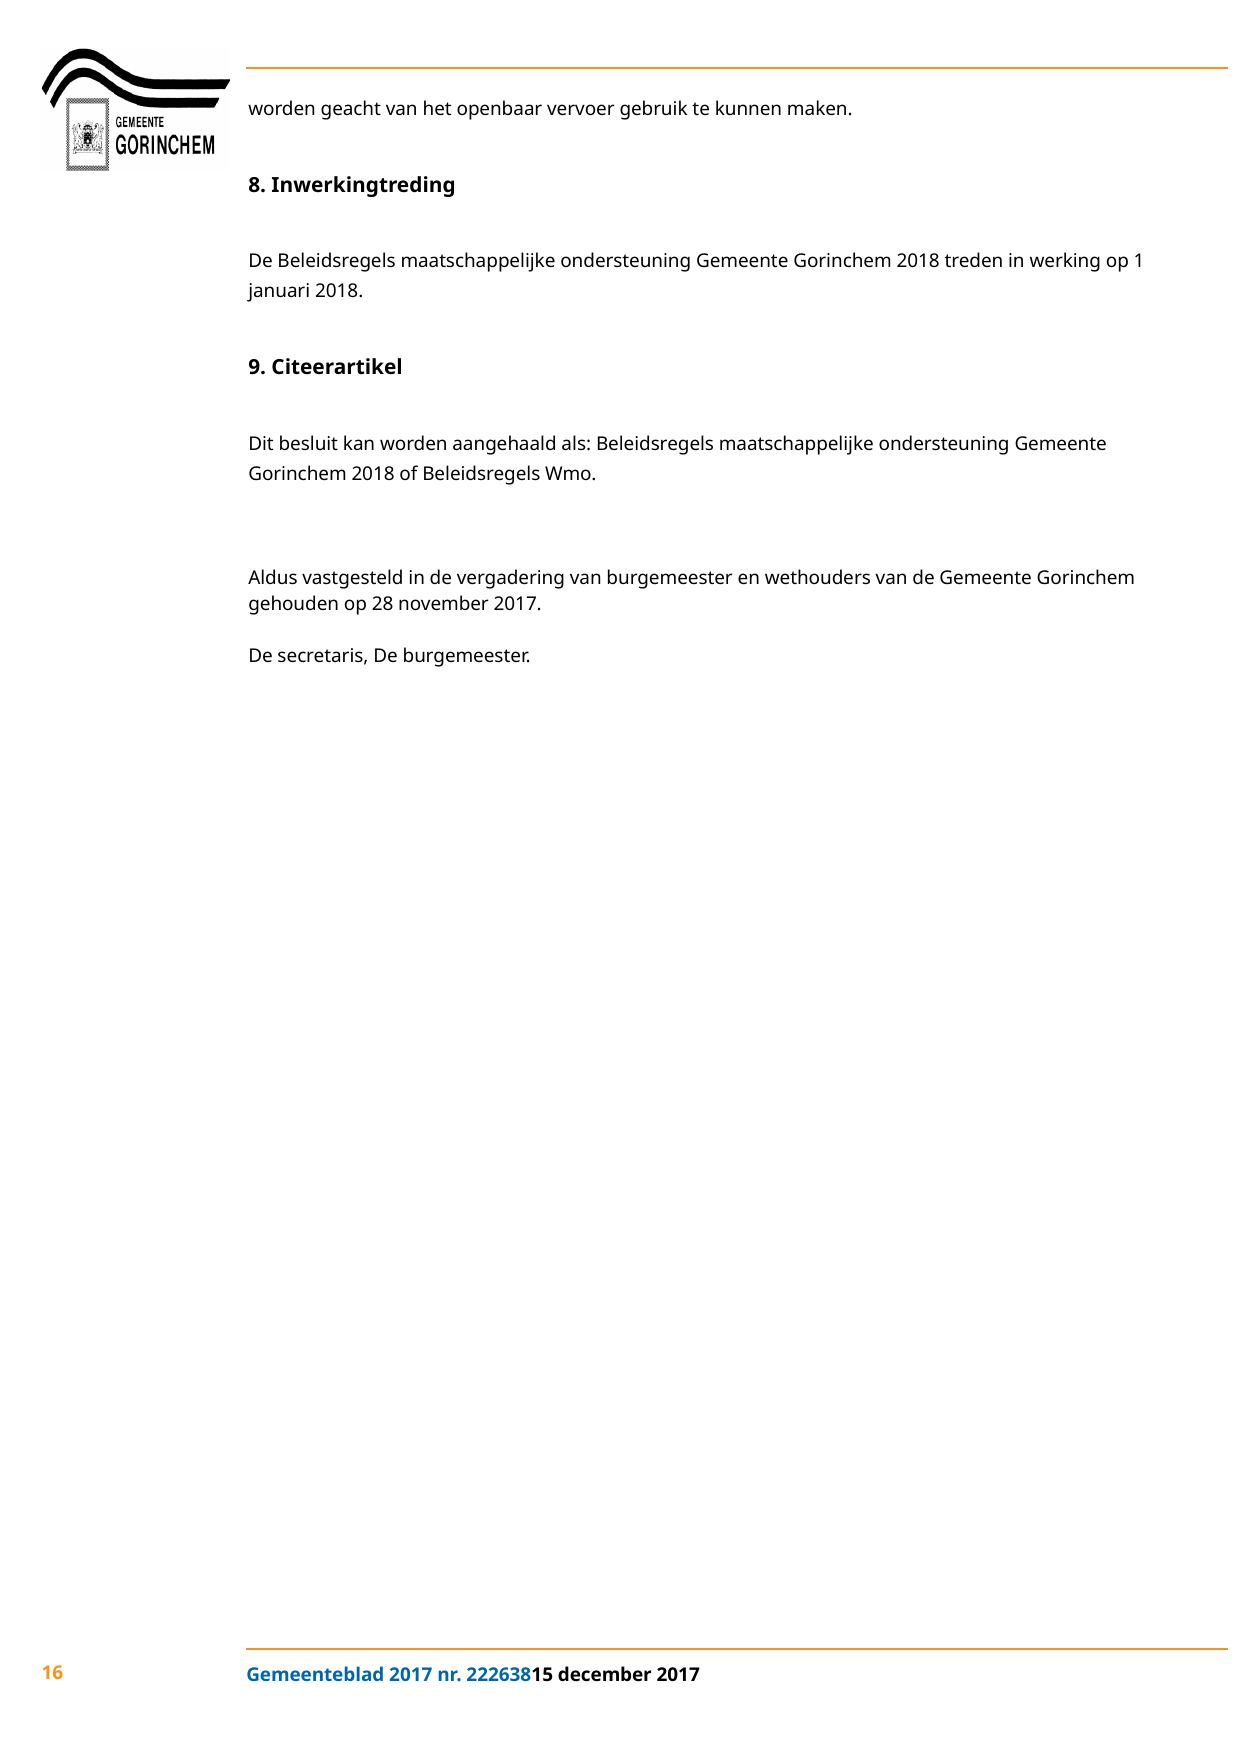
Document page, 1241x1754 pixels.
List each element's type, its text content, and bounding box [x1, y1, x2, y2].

text 8. Inwerkingtreding [248, 170, 1152, 198]
picture [41, 47, 231, 172]
text De secretaris, De burgemeester. [248, 642, 1152, 667]
text Aldus vastgesteld in de vergadering van burgemeester en wethouders van de Gemeente Gorinchem gehouden op 28 november 2017. [248, 564, 1152, 616]
text 9. Citeerartikel [248, 352, 1152, 381]
text De Beleidsregels maatschappelijke ondersteuning Gemeente Gorinchem 2018 treden in werking op 1 januari 2018. [248, 248, 1152, 303]
text worden geacht van het openbaar vervoer gebruik te kunnen maken. [248, 95, 1152, 121]
text Dit besluit kan worden aangehaald als: Beleidsregels maatschappelijke ondersteuning Gemeente Gorinchem 2018 of Beleidsregels Wmo. [248, 430, 1152, 486]
